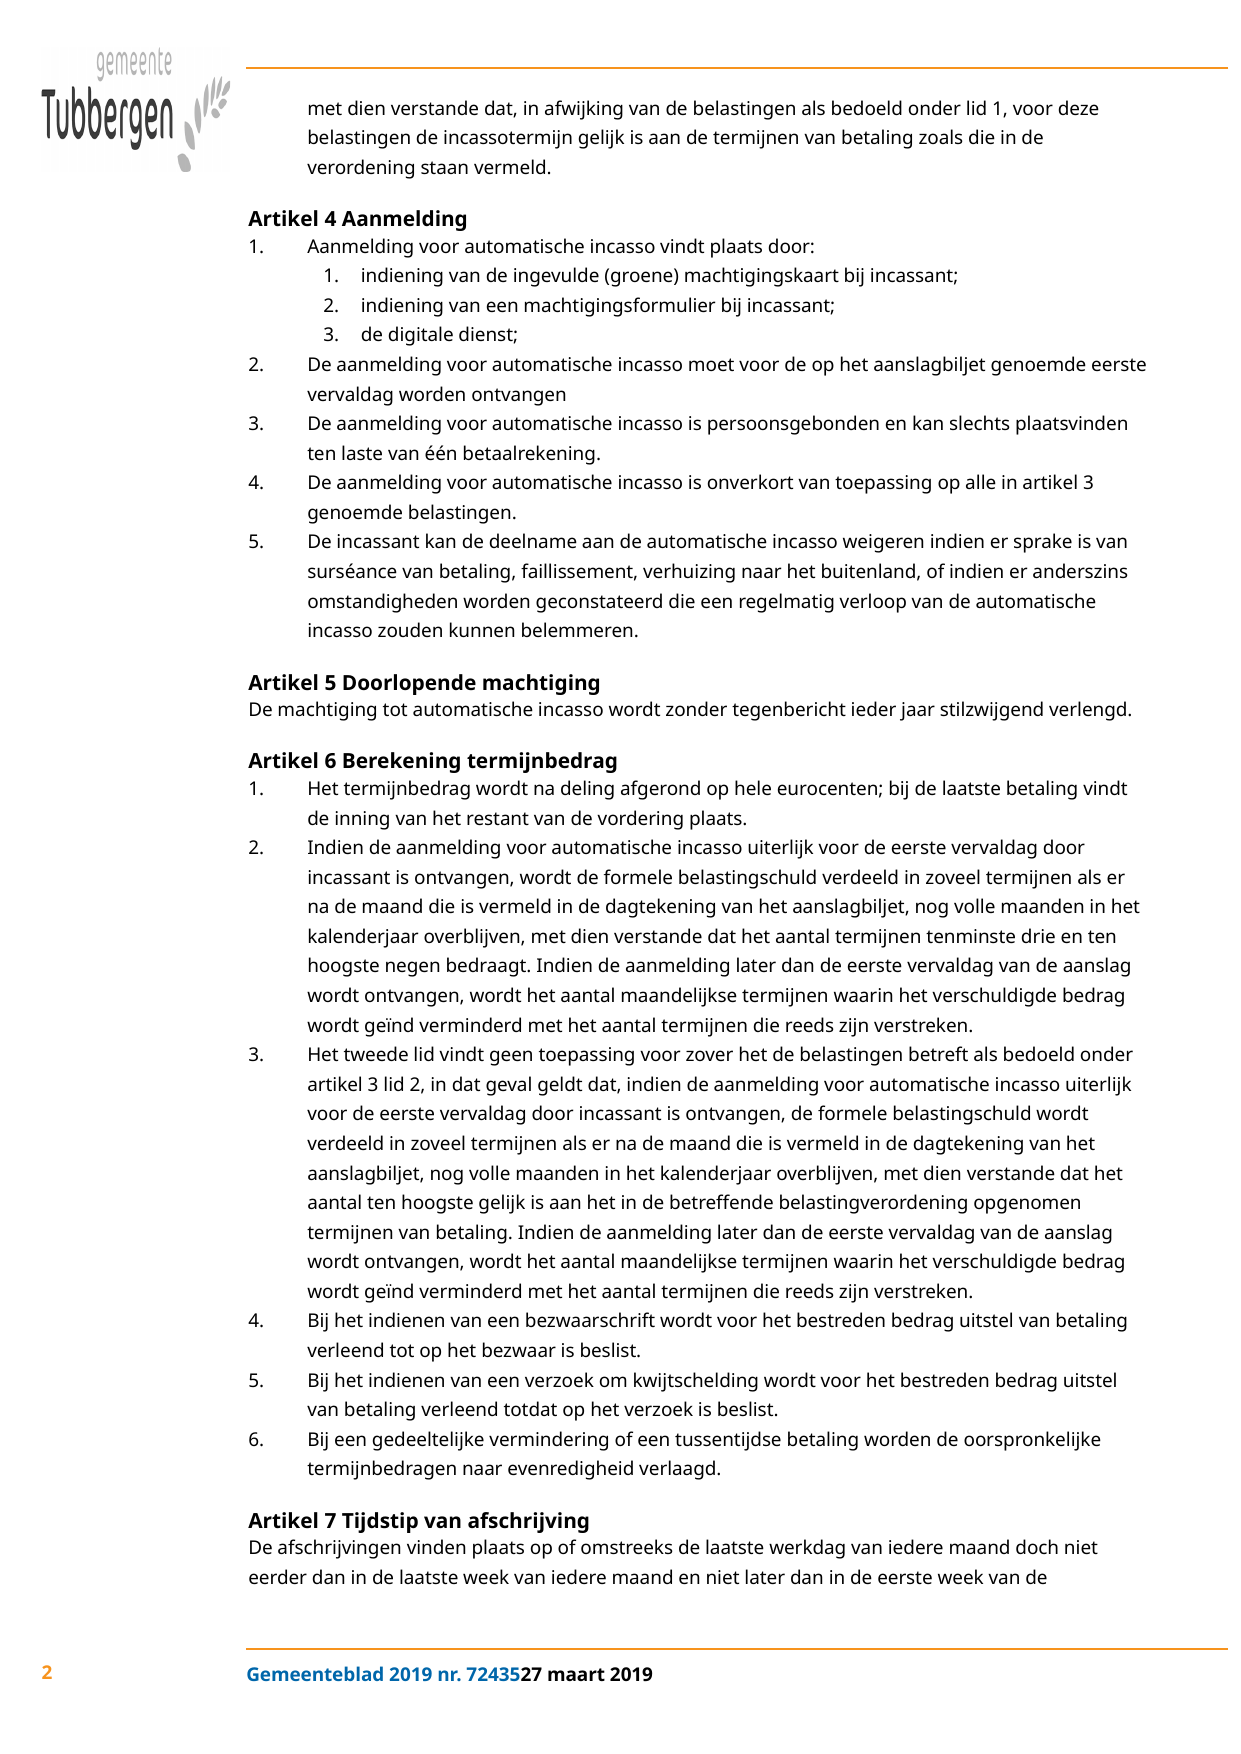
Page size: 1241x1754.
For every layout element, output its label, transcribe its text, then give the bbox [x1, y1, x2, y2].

list De incassant kan de deelname aan de automatische incasso weigeren indien er sprake is van surséance van betaling, faillissement, verhuizing naar het buitenland, of indien er anderszins omstandigheden worden geconstateerd die een regelmatig verloop van de automatische incasso zouden kunnen belemmeren. [248, 529, 1152, 643]
list Het termijnbedrag wordt na deling afgerond op hele eurocenten; bij de laatste betaling vindt de inning van het restant van de vordering plaats. [248, 775, 1152, 830]
list De aanmelding voor automatische incasso is persoonsgebonden en kan slechts plaatsvinden ten laste van één betaalrekening. [248, 410, 1152, 466]
list De aanmelding voor automatische incasso moet voor de op het aanslagbiljet genoemde eerste vervaldag worden ontvangen [248, 351, 1152, 406]
list met dien verstande dat, in afwijking van de belastingen als bedoeld onder lid 1, voor deze belastingen de incassotermijn gelijk is aan de termijnen van betaling zoals die in de verordening staan vermeld. [248, 95, 1152, 180]
picture [41, 47, 231, 172]
text De machtiging tot automatische incasso wordt zonder tegenbericht ieder jaar stilzwijgend verlengd. [248, 696, 1152, 722]
text Artikel 7 Tijdstip van afschrijving [248, 1506, 1152, 1534]
list indiening van een machtigingsformulier bij incassant; [323, 292, 1152, 318]
list de digitale dienst; [323, 322, 1152, 347]
text De afschrijvingen vinden plaats op of omstreeks de laatste werkdag van iedere maand doch niet eerder dan in de laatste week van iedere maand en niet later dan in de eerste week van de [248, 1534, 1152, 1590]
text Artikel 4 Aanmelding [248, 204, 1152, 233]
list Bij het indienen van een verzoek om kwijtschelding wordt voor het bestreden bedrag uitstel van betaling verleend totdat op het verzoek is beslist. [248, 1367, 1152, 1422]
list Indien de aanmelding voor automatische incasso uiterlijk voor de eerste vervaldag door incassant is ontvangen, wordt de formele belastingschuld verdeeld in zoveel termijnen als er na de maand die is vermeld in de dagtekening van het aanslagbiljet, nog volle maanden in het kalenderjaar overblijven, met dien verstande dat het aantal termijnen tenminste drie en ten hoogste negen bedraagt. Indien de aanmelding later dan de eerste vervaldag van de aanslag wordt ontvangen, wordt het aantal maandelijkse termijnen waarin het verschuldigde bedrag wordt geïnd verminderd met het aantal termijnen die reeds zijn verstreken. [248, 834, 1152, 1037]
list Bij een gedeeltelijke vermindering of een tussentijdse betaling worden de oorspronkelijke termijnbedragen naar evenredigheid verlaagd. [248, 1426, 1152, 1481]
list Het tweede lid vindt geen toepassing voor zover het de belastingen betreft als bedoeld onder artikel 3 lid 2, in dat geval geldt dat, indien de aanmelding voor automatische incasso uiterlijk voor de eerste vervaldag door incassant is ontvangen, de formele belastingschuld wordt verdeeld in zoveel termijnen als er na de maand die is vermeld in de dagtekening van het aanslagbiljet, nog volle maanden in het kalenderjaar overblijven, met dien verstande dat het aantal ten hoogste gelijk is aan het in de betreffende belastingverordening opgenomen termijnen van betaling. Indien de aanmelding later dan de eerste vervaldag van de aanslag wordt ontvangen, wordt het aantal maandelijkse termijnen waarin het verschuldigde bedrag wordt geïnd verminderd met het aantal termijnen die reeds zijn verstreken. [248, 1041, 1152, 1304]
list De aanmelding voor automatische incasso is onverkort van toepassing op alle in artikel 3 genoemde belastingen. [248, 469, 1152, 525]
list Aanmelding voor automatische incasso vindt plaats door: [248, 233, 1152, 258]
list indiening van de ingevulde (groene) machtigingskaart bij incassant; [323, 262, 1152, 288]
text Artikel 6 Berekening termijnbedrag [248, 747, 1152, 775]
text Artikel 5 Doorlopende machtiging [248, 668, 1152, 696]
list Bij het indienen van een bezwaarschrift wordt voor het bestreden bedrag uitstel van betaling verleend tot op het bezwaar is beslist. [248, 1308, 1152, 1363]
